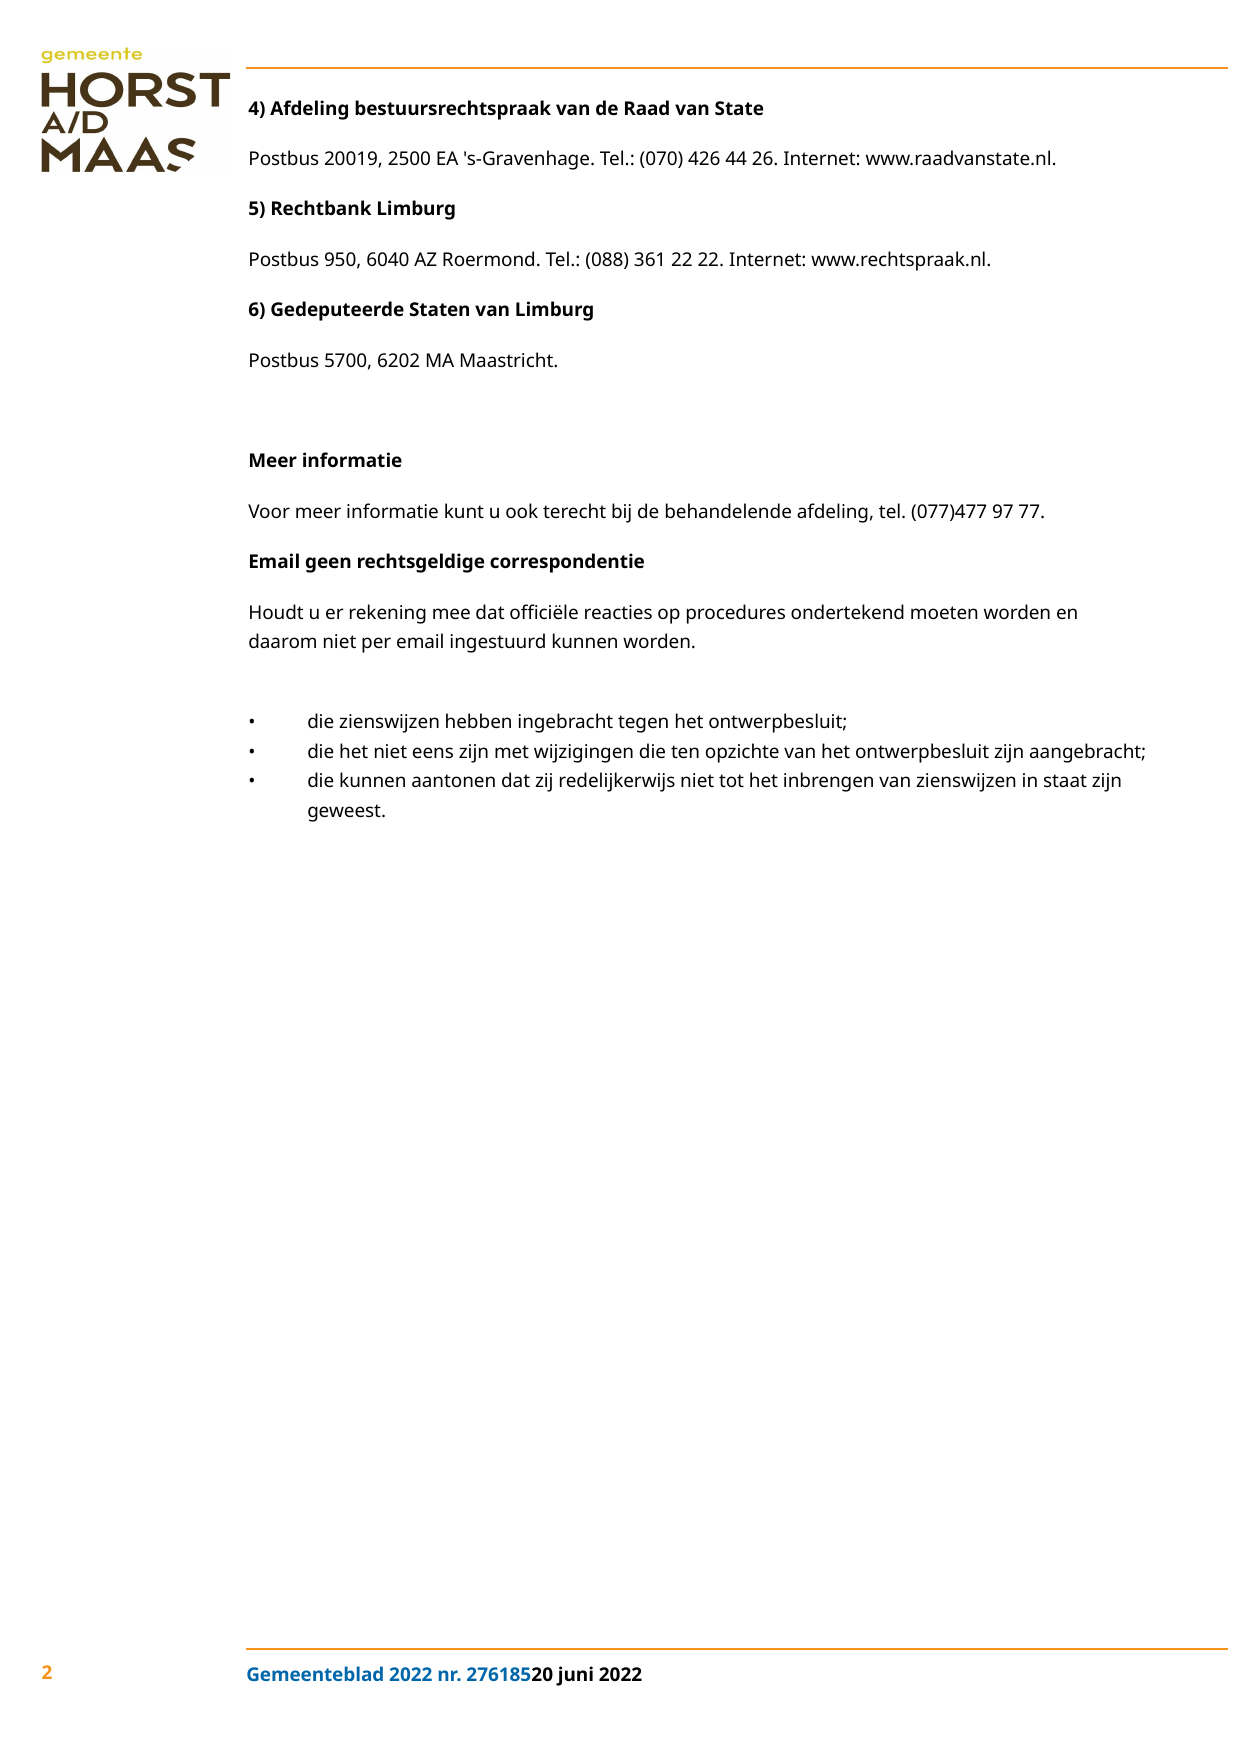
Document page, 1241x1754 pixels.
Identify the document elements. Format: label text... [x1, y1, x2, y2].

text Meer informatie [248, 448, 1152, 473]
picture [41, 47, 231, 172]
text 5) Rechtbank Limburg [248, 196, 1152, 221]
text Houdt u er rekening mee dat officiële reacties op procedures ondertekend moeten worden en daarom niet per email ingestuurd kunnen worden. [248, 599, 1152, 654]
text Postbus 950, 6040 AZ Roermond. Tel.: (088) 361 22 22. Internet: www.rechtspraak.nl. [248, 246, 1152, 272]
list die zienswijzen hebben ingebracht tegen het ontwerpbesluit; [248, 708, 1152, 734]
text Postbus 5700, 6202 MA Maastricht. [248, 347, 1152, 373]
text Voor meer informatie kunt u ook terecht bij de behandelende afdeling, tel. (077)477 97 77. [248, 498, 1152, 524]
list die kunnen aantonen dat zij redelijkerwijs niet tot het inbrengen van zienswijzen in staat zijn geweest. [248, 768, 1152, 823]
list die het niet eens zijn met wijzigingen die ten opzichte van het ontwerpbesluit zijn aangebracht; [248, 738, 1152, 764]
text Email geen rechtsgeldige correspondentie [248, 548, 1152, 574]
text 4) Afdeling bestuursrechtspraak van de Raad van State [248, 95, 1152, 121]
text Postbus 20019, 2500 EA 's-Gravenhage. Tel.: (070) 426 44 26. Internet: www.raadvanstate.nl. [248, 145, 1152, 171]
text 6) Gedeputeerde Staten van Limburg [248, 296, 1152, 322]
